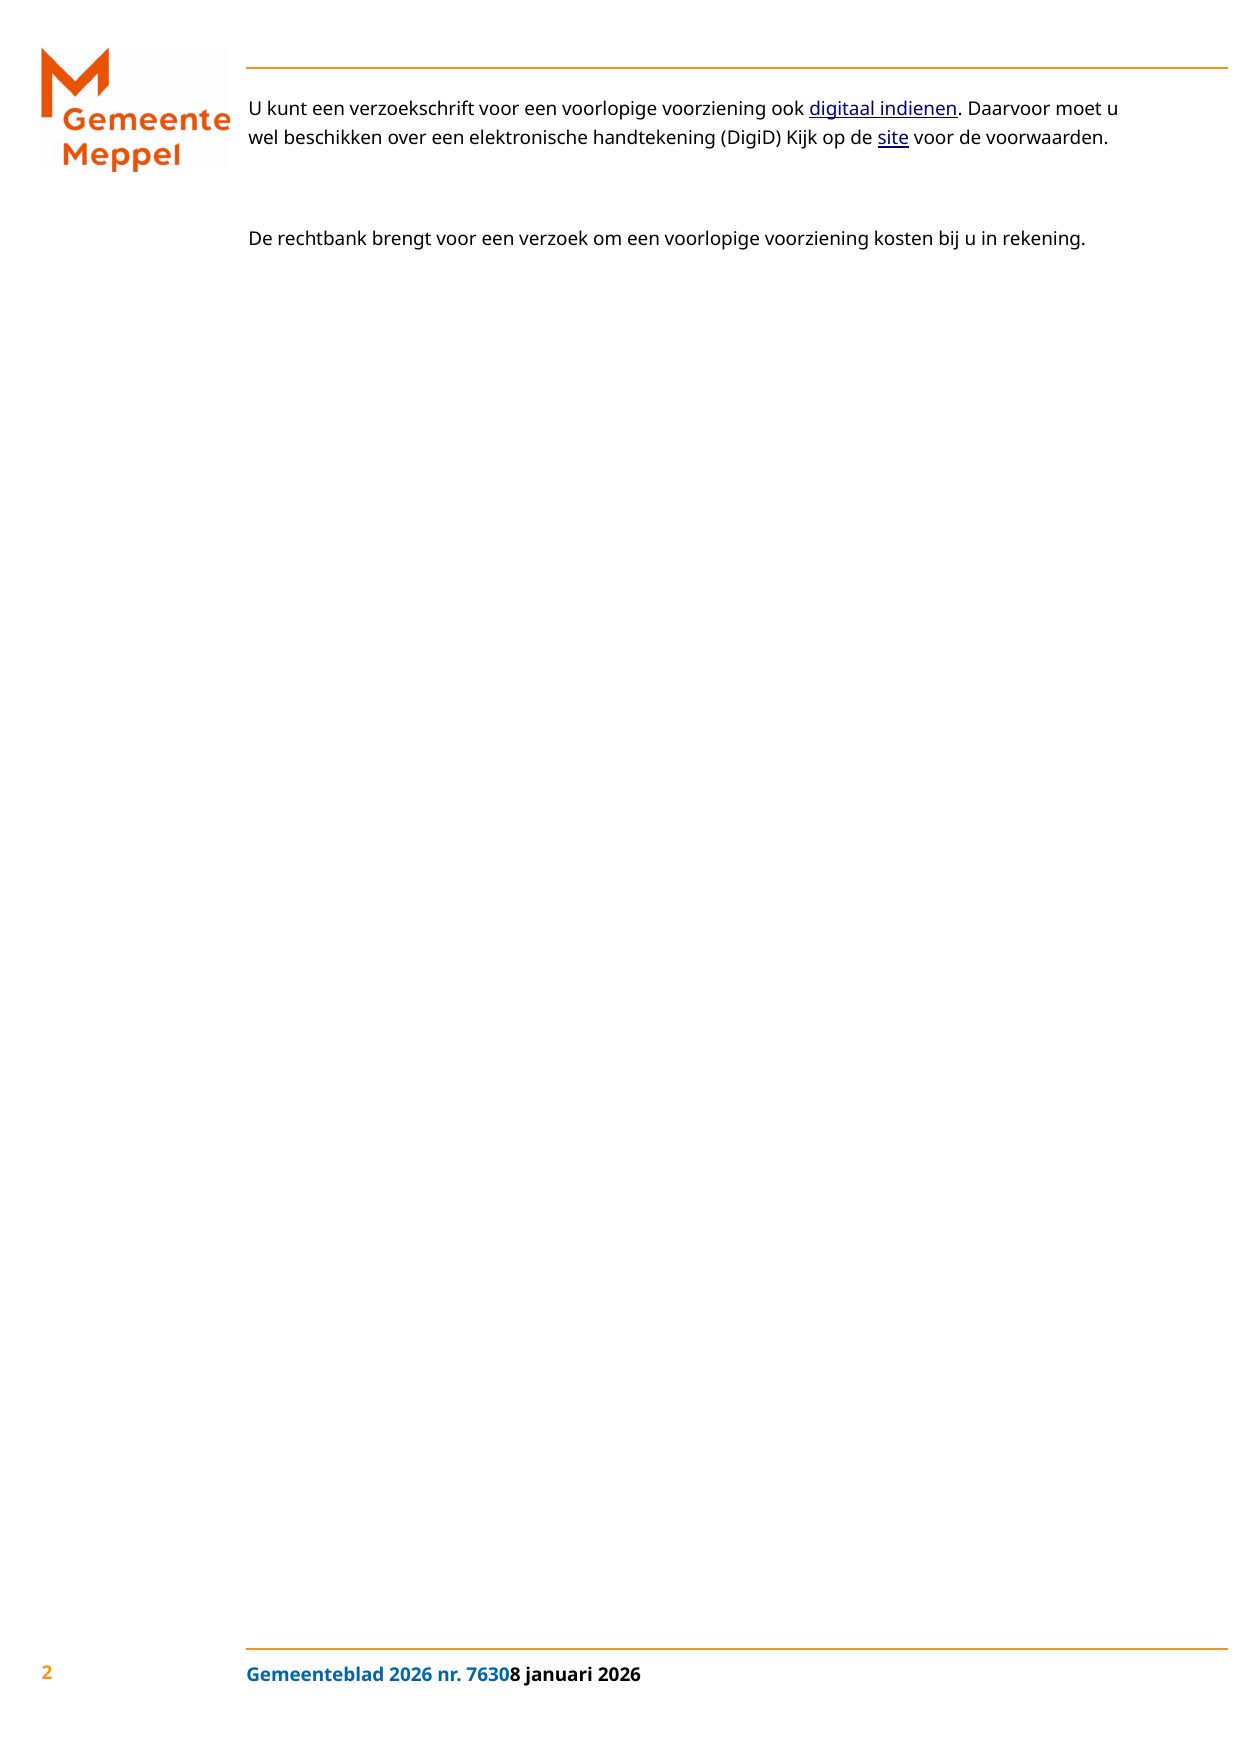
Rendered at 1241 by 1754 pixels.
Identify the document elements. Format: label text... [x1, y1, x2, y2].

text De rechtbank brengt voor een verzoek om een voorlopige voorziening kosten bij u in rekening. [248, 225, 1152, 251]
picture [41, 47, 231, 172]
text U kunt een verzoekschrift voor een voorlopige voorziening ook digitaal indienen. Daarvoor moet u wel beschikken over een elektronische handtekening (DigiD) Kijk op de site voor de voorwaarden. [248, 95, 1152, 150]
